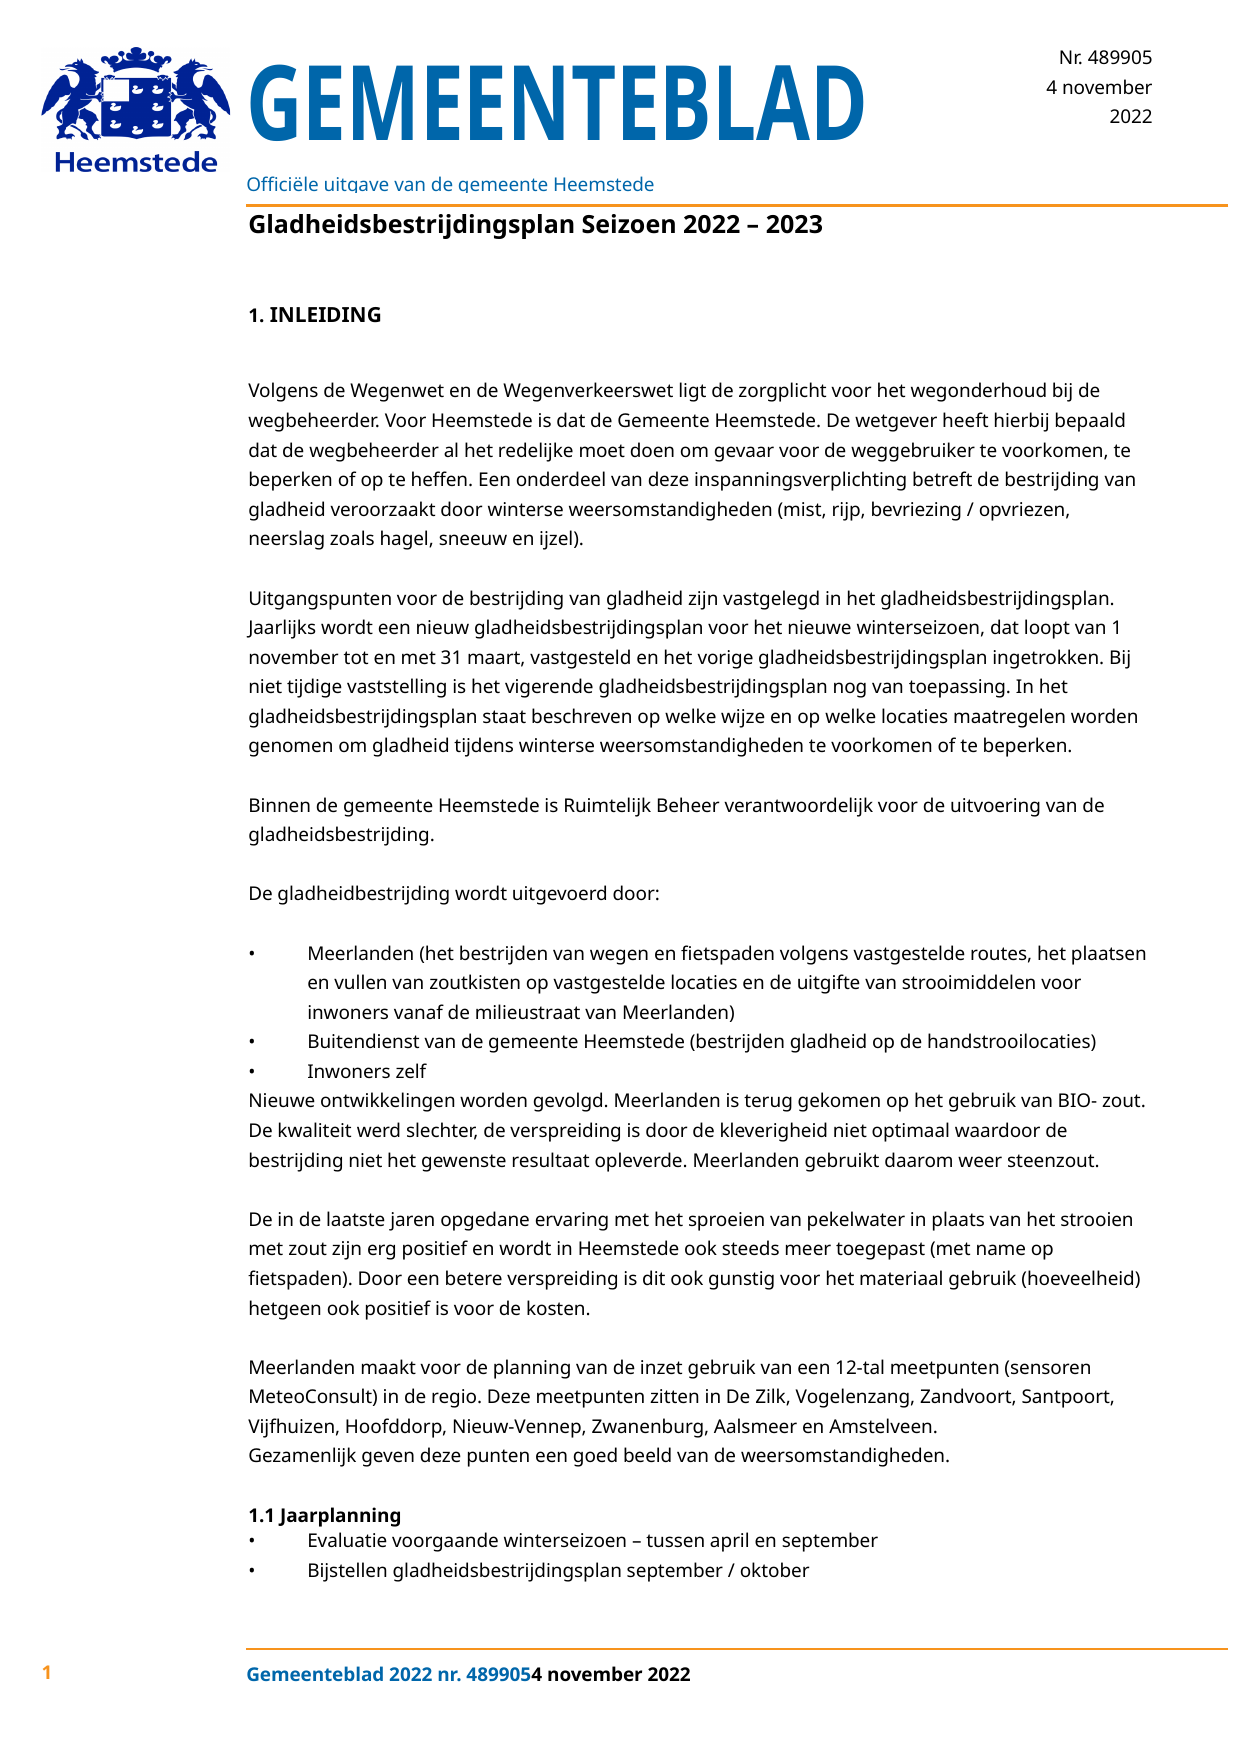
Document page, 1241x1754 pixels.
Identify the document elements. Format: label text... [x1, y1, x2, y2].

text Binnen de gemeente Heemstede is Ruimtelijk Beheer verantwoordelijk voor de uitvoering van de gladheidsbestrijding. [248, 792, 1152, 847]
list Meerlanden (het bestrijden van wegen en fietspaden volgens vastgestelde routes, het plaatsen en vullen van zoutkisten op vastgestelde locaties en de uitgifte van strooimiddelen voor inwoners vanaf de milieustraat van Meerlanden) [248, 940, 1152, 1024]
list Bijstellen gladheidsbestrijdingsplan september / oktober [248, 1557, 1152, 1583]
text De in de laatste jaren opgedane ervaring met het sproeien van pekelwater in plaats van het strooien met zout zijn erg positief en wordt in Heemstede ook steeds meer toegepast (met name op fietspaden). Door een betere verspreiding is dit ook gunstig voor het materiaal gebruik (hoeveelheid) hetgeen ook positief is voor de kosten. [248, 1206, 1152, 1320]
text Meerlanden maakt voor de planning van de inzet gebruik van een 12-tal meetpunten (sensoren MeteoConsult) in de regio. Deze meetpunten zitten in De Zilk, Vogelenzang, Zandvoort, Santpoort, Vijfhuizen, Hoofddorp, Nieuw-Vennep, Zwanenburg, Aalsmeer en Amstelveen. [248, 1354, 1152, 1439]
text De gladheidbestrijding wordt uitgevoerd door: [248, 881, 1152, 906]
text Uitgangspunten voor de bestrijding van gladheid zijn vastgelegd in het gladheidsbestrijdingsplan. Jaarlijks wordt een nieuw gladheidsbestrijdingsplan voor het nieuwe winterseizoen, dat loopt van 1 november tot en met 31 maart, vastgesteld en het vorige gladheidsbestrijdingsplan ingetrokken. Bij niet tijdige vaststelling is het vigerende gladheidsbestrijdingsplan nog van toepassing. In het gladheidsbestrijdingsplan staat beschreven op welke wijze en op welke locaties maatregelen worden genomen om gladheid tijdens winterse weersomstandigheden te voorkomen of te beperken. [248, 585, 1152, 758]
text 1. INLEIDING [248, 300, 1152, 328]
list Inwoners zelf [248, 1058, 1152, 1084]
list Evaluatie voorgaande winterseizoen – tussen april en september [248, 1527, 1152, 1553]
text 1.1 Jaarplanning [248, 1502, 1152, 1527]
text Volgens de Wegenwet en de Wegenverkeerswet ligt de zorgplicht voor het wegonderhoud bij de wegbeheerder. Voor Heemstede is dat de Gemeente Heemstede. De wetgever heeft hierbij bepaald dat de wegbeheerder al het redelijke moet doen om gevaar voor de weggebruiker te voorkomen, te beperken of op te heffen. Een onderdeel van deze inspanningsverplichting betreft de bestrijding van gladheid veroorzaakt door winterse weersomstandigheden (mist, rijp, bevriezing / opvriezen, neerslag zoals hagel, sneeuw en ijzel). [248, 378, 1152, 551]
text Nieuwe ontwikkelingen worden gevolgd. Meerlanden is terug gekomen op het gebruik van BIO- zout. De kwaliteit werd slechter, de verspreiding is door de kleverigheid niet optimaal waardoor de bestrijding niet het gewenste resultaat opleverde. Meerlanden gebruikt daarom weer steenzout. [248, 1088, 1152, 1172]
text Gezamenlijk geven deze punten een goed beeld van de weersomstandigheden. [248, 1443, 1152, 1468]
text Gladheidsbestrijdingsplan Seizoen 2022 – 2023 [248, 207, 1152, 241]
list Buitendienst van de gemeente Heemstede (bestrijden gladheid op de handstrooilocaties) [248, 1028, 1152, 1054]
picture [41, 47, 231, 172]
